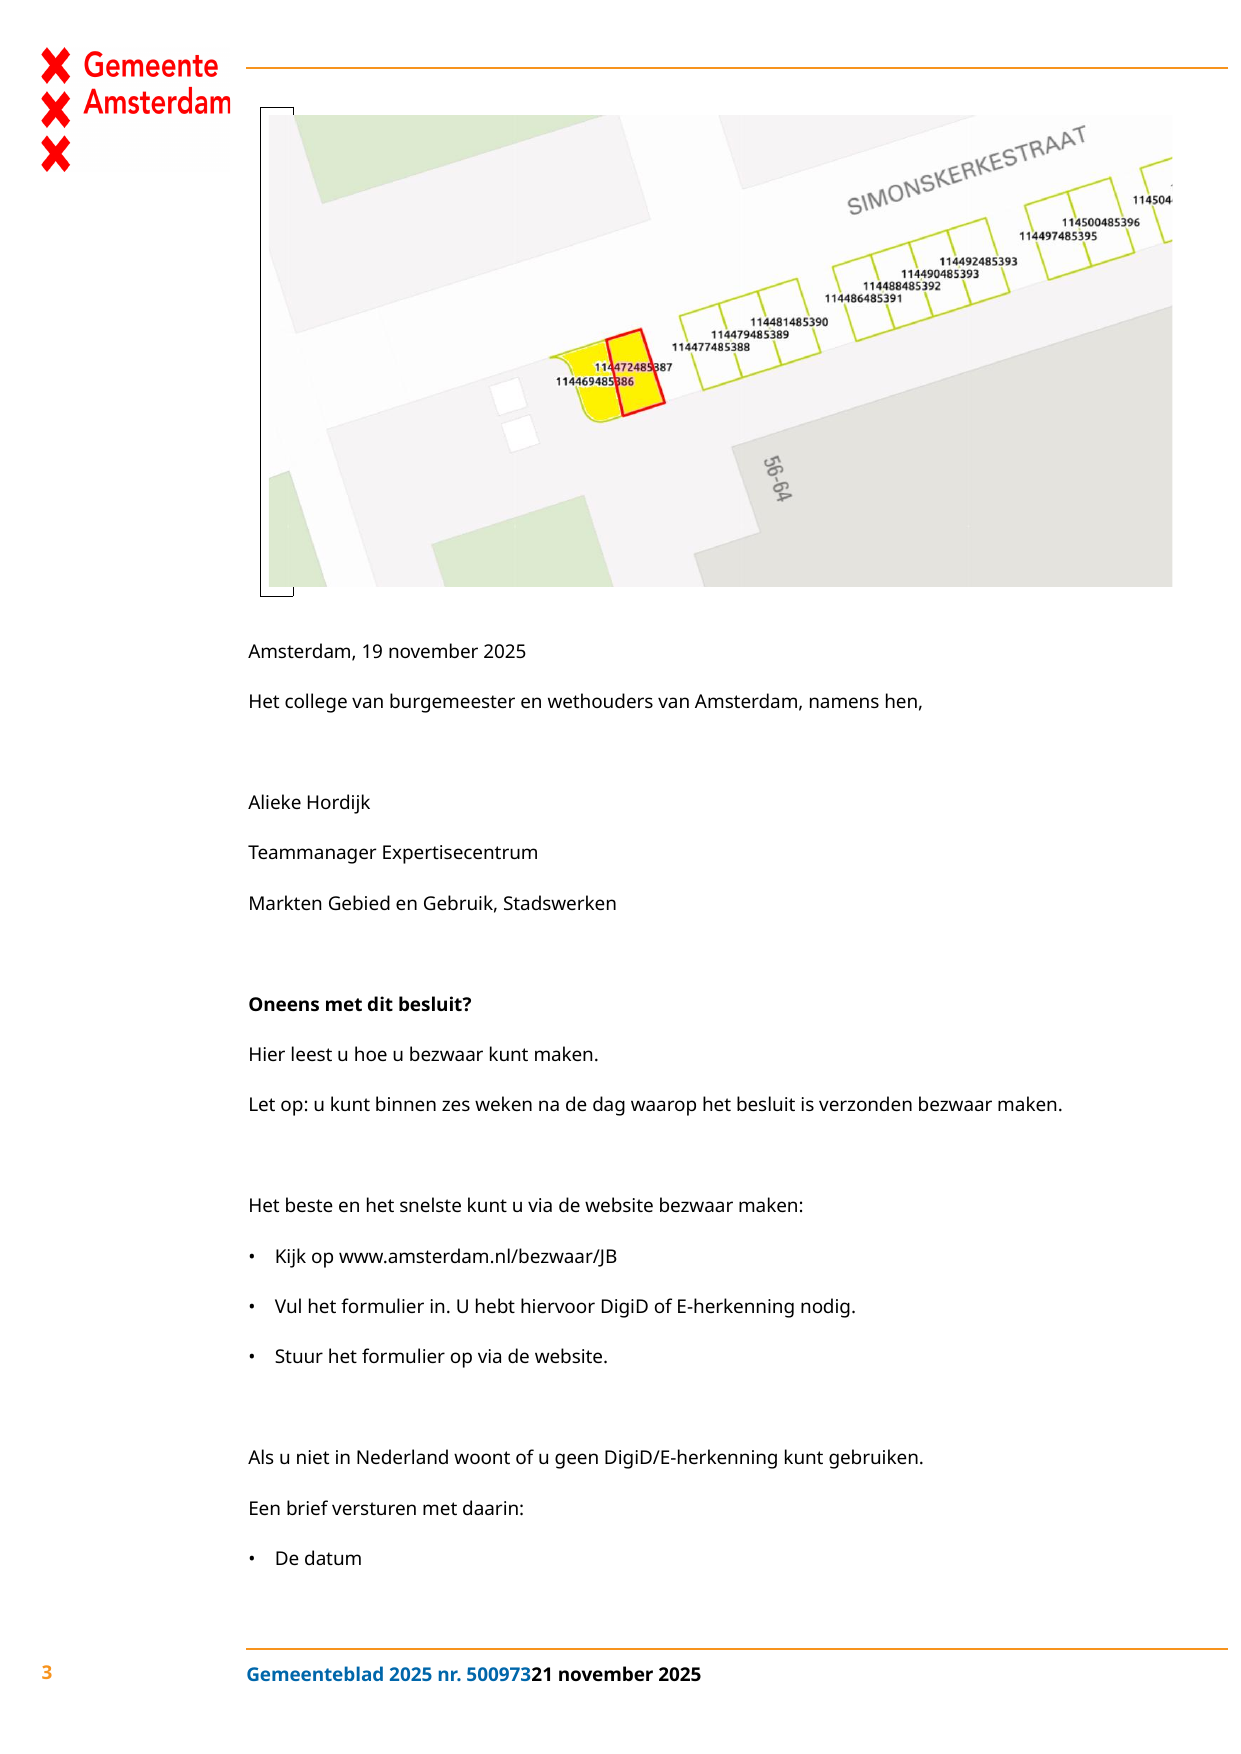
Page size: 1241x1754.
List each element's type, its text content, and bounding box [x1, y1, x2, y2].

text • Vul het formulier in. U hebt hiervoor DigiD of E-herkenning nodig. [248, 1293, 1152, 1319]
text Alieke Hordijk [248, 789, 1152, 815]
text Een brief versturen met daarin: [248, 1495, 1152, 1521]
text Oneens met dit besluit? [248, 991, 1152, 1016]
text Amsterdam, 19 november 2025 [248, 638, 1152, 663]
text Teammanager Expertisecentrum [248, 839, 1152, 865]
picture [41, 47, 231, 172]
text • Stuur het formulier op via de website. [248, 1344, 1152, 1369]
text Het college van burgemeester en wethouders van Amsterdam, namens hen, [248, 688, 1152, 714]
text Het beste en het snelste kunt u via de website bezwaar maken: [248, 1192, 1152, 1218]
text Als u niet in Nederland woont of u geen DigiD/E-herkenning kunt gebruiken. [248, 1444, 1152, 1470]
text Let op: u kunt binnen zes weken na de dag waarop het besluit is verzonden bezwaar maken. [248, 1092, 1152, 1117]
text Markten Gebied en Gebruik, Stadswerken [248, 890, 1152, 916]
text Hier leest u hoe u bezwaar kunt maken. [248, 1041, 1152, 1067]
text • De datum [248, 1545, 1152, 1571]
text • Kijk op www.amsterdam.nl/bezwaar/JB [248, 1243, 1152, 1268]
picture [268, 115, 1173, 587]
